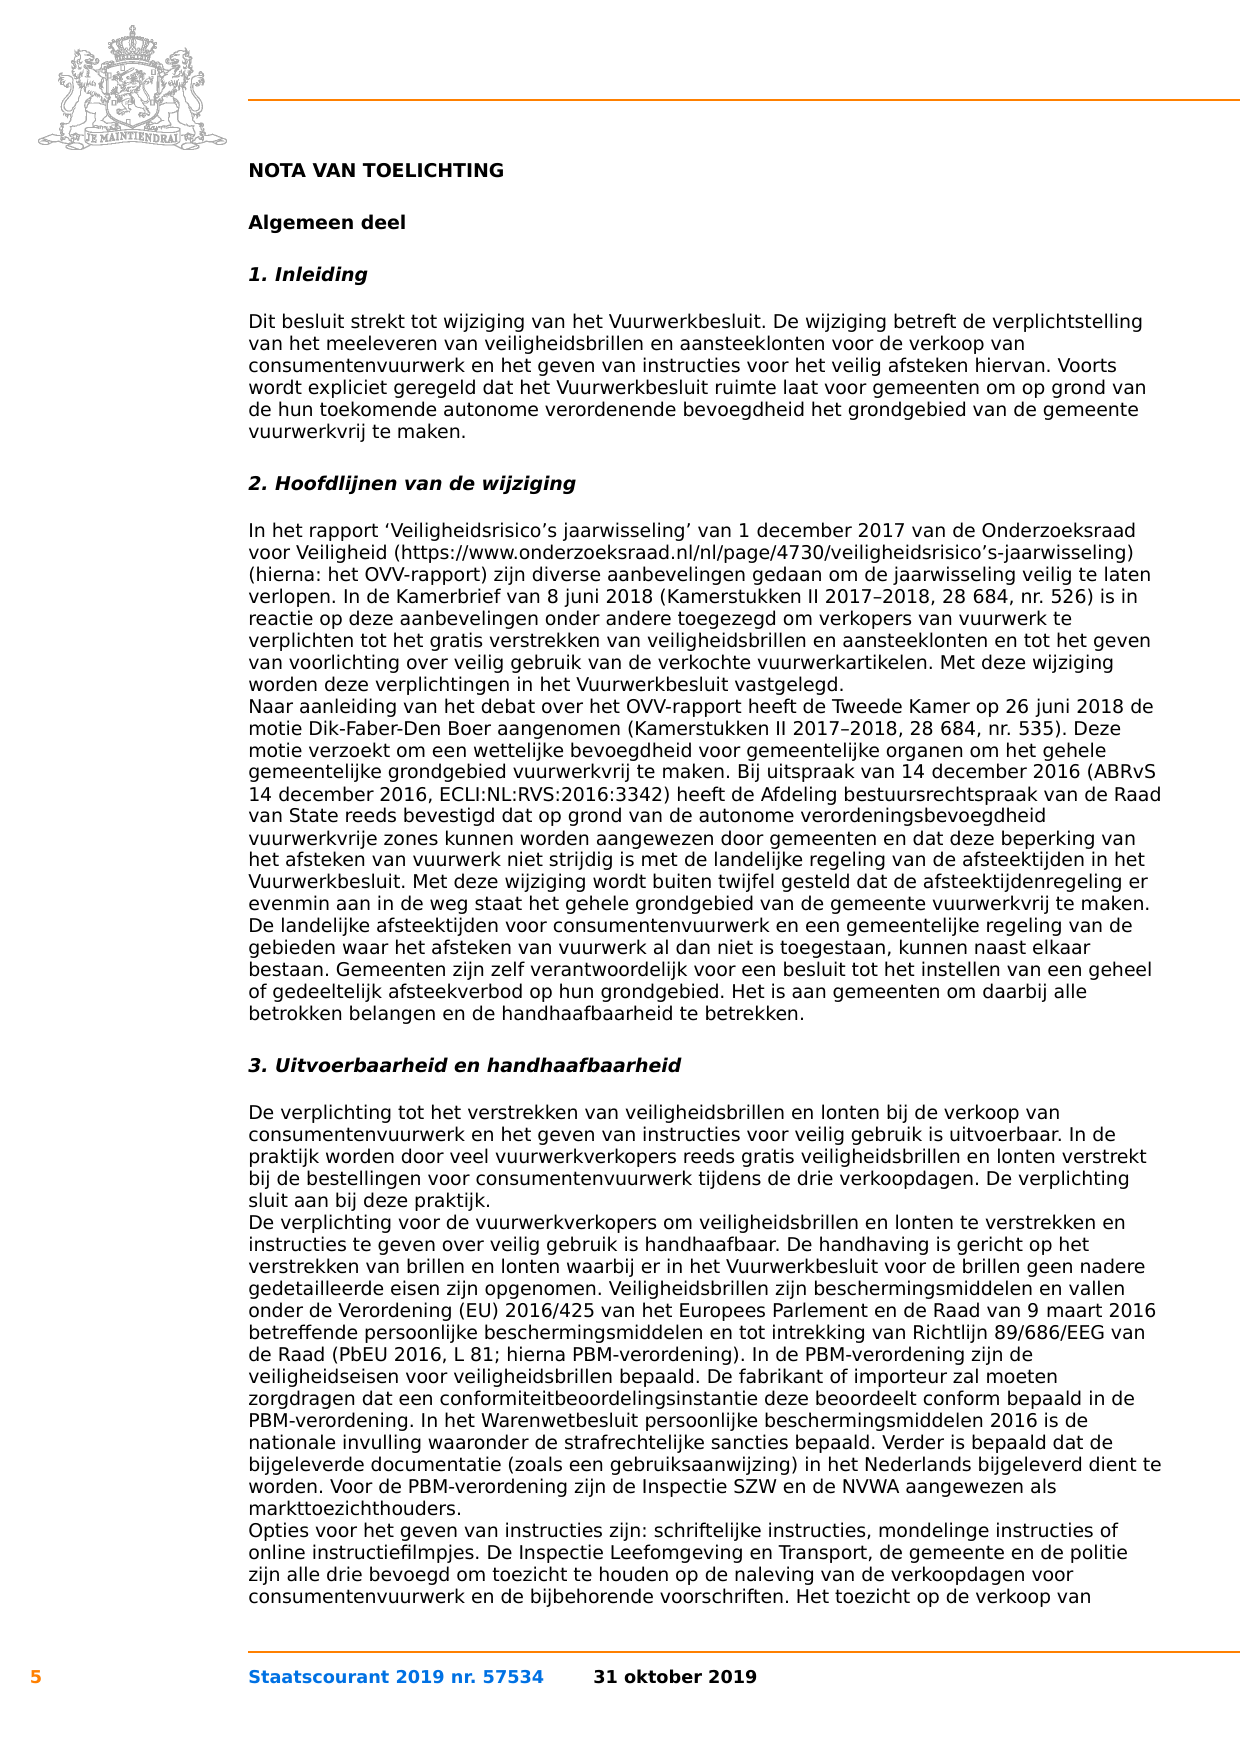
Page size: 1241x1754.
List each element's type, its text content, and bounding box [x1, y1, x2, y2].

text In het rapport ‘Veiligheidsrisico’s jaarwisseling’ van 1 december 2017 van de Onderzoeksraad voor Veiligheid (https://www.onderzoeksraad.nl/nl/page/4730/veiligheidsrisico’s-jaarwisseling) (hierna: het OVV-rapport) zijn diverse aanbevelingen gedaan om de jaarwisseling veilig te laten verlopen. In de Kamerbrief van 8 juni 2018 (Kamerstukken II 2017–2018, 28 684, nr. 526) is in reactie op deze aanbevelingen onder andere toegezegd om verkopers van vuurwerk te verplichten tot het gratis verstrekken van veiligheidsbrillen en aansteeklonten en tot het geven van voorlichting over veilig gebruik van de verkochte vuurwerkartikelen. Met deze wijziging worden deze verplichtingen in het Vuurwerkbesluit vastgelegd. [248, 520, 1163, 696]
subtitle 1. Inleiding [248, 264, 1163, 286]
text Opties voor het geven van instructies zijn: schriftelijke instructies, mondelinge instructies of online instructiefilmpjes. De Inspectie Leefomgeving en Transport, de gemeente en de politie zijn alle drie bevoegd om toezicht te houden op de naleving van de verkoopdagen voor consumentenvuurwerk en de bijbehorende voorschriften. Het toezicht op de verkoop van [248, 1520, 1163, 1608]
text De verplichting tot het verstrekken van veiligheidsbrillen en lonten bij de verkoop van consumentenvuurwerk en het geven van instructies voor veilig gebruik is uitvoerbaar. In de praktijk worden door veel vuurwerkverkopers reeds gratis veiligheidsbrillen en lonten verstrekt bij de bestellingen voor consumentenvuurwerk tijdens de drie verkoopdagen. De verplichting sluit aan bij deze praktijk. [248, 1102, 1163, 1212]
text Naar aanleiding van het debat over het OVV-rapport heeft de Tweede Kamer op 26 juni 2018 de motie Dik-Faber-Den Boer aangenomen (Kamerstukken II 2017–2018, 28 684, nr. 535). Deze motie verzoekt om een wettelijke bevoegdheid voor gemeentelijke organen om het gehele gemeentelijke grondgebied vuurwerkvrij te maken. Bij uitspraak van 14 december 2016 (ABRvS 14 december 2016, ECLI:NL:RVS:2016:3342) heeft de Afdeling bestuursrechtspraak van de Raad van State reeds bevestigd dat op grond van de autonome verordeningsbevoegdheid vuurwerkvrije zones kunnen worden aangewezen door gemeenten en dat deze beperking van het afsteken van vuurwerk niet strijdig is met de landelijke regeling van de afsteektijden in het Vuurwerkbesluit. Met deze wijziging wordt buiten twijfel gesteld dat de afsteektijdenregeling er evenmin aan in de weg staat het gehele grondgebied van de gemeente vuurwerkvrij te maken. De landelijke afsteektijden voor consumentenvuurwerk en een gemeentelijke regeling van de gebieden waar het afsteken van vuurwerk al dan niet is toegestaan, kunnen naast elkaar bestaan. Gemeenten zijn zelf verantwoordelijk voor een besluit tot het instellen van een geheel of gedeeltelijk afsteekverbod op hun grondgebied. Het is aan gemeenten om daarbij alle betrokken belangen en de handhaafbaarheid te betrekken. [248, 696, 1163, 1025]
subtitle Algemeen deel [248, 212, 1163, 234]
subtitle 2. Hoofdlijnen van de wijziging [248, 473, 1163, 495]
text De verplichting voor de vuurwerkverkopers om veiligheidsbrillen en lonten te verstrekken en instructies te geven over veilig gebruik is handhaafbaar. De handhaving is gericht op het verstrekken van brillen en lonten waarbij er in het Vuurwerkbesluit voor de brillen geen nadere gedetailleerde eisen zijn opgenomen. Veiligheidsbrillen zijn beschermingsmiddelen en vallen onder de Verordening (EU) 2016/425 van het Europees Parlement en de Raad van 9 maart 2016 betreffende persoonlijke beschermingsmiddelen en tot intrekking van Richtlijn 89/686/EEG van de Raad (PbEU 2016, L 81; hierna PBM-verordening). In de PBM-verordening zijn de veiligheidseisen voor veiligheidsbrillen bepaald. De fabrikant of importeur zal moeten zorgdragen dat een conformiteitbeoordelingsinstantie deze beoordeelt conform bepaald in de PBM-verordening. In het Warenwetbesluit persoonlijke beschermingsmiddelen 2016 is de nationale invulling waaronder de strafrechtelijke sancties bepaald. Verder is bepaald dat de bijgeleverde documentatie (zoals een gebruiksaanwijzing) in het Nederlands bijgeleverd dient te worden. Voor de PBM-verordening zijn de Inspectie SZW en de NVWA aangewezen als markttoezichthouders. [248, 1212, 1163, 1520]
subtitle 3. Uitvoerbaarheid en handhaafbaarheid [248, 1055, 1163, 1077]
text Dit besluit strekt tot wijziging van het Vuurwerkbesluit. De wijziging betreft de verplichtstelling van het meeleveren van veiligheidsbrillen en aansteeklonten voor de verkoop van consumentenvuurwerk en het geven van instructies voor het veilig afsteken hiervan. Voorts wordt expliciet geregeld dat het Vuurwerkbesluit ruimte laat voor gemeenten om op grond van de hun toekomende autonome verordenende bevoegdheid het grondgebied van de gemeente vuurwerkvrij te maken. [248, 311, 1163, 443]
subtitle NOTA VAN TOELICHTING [248, 160, 1163, 182]
picture [38, 25, 227, 150]
